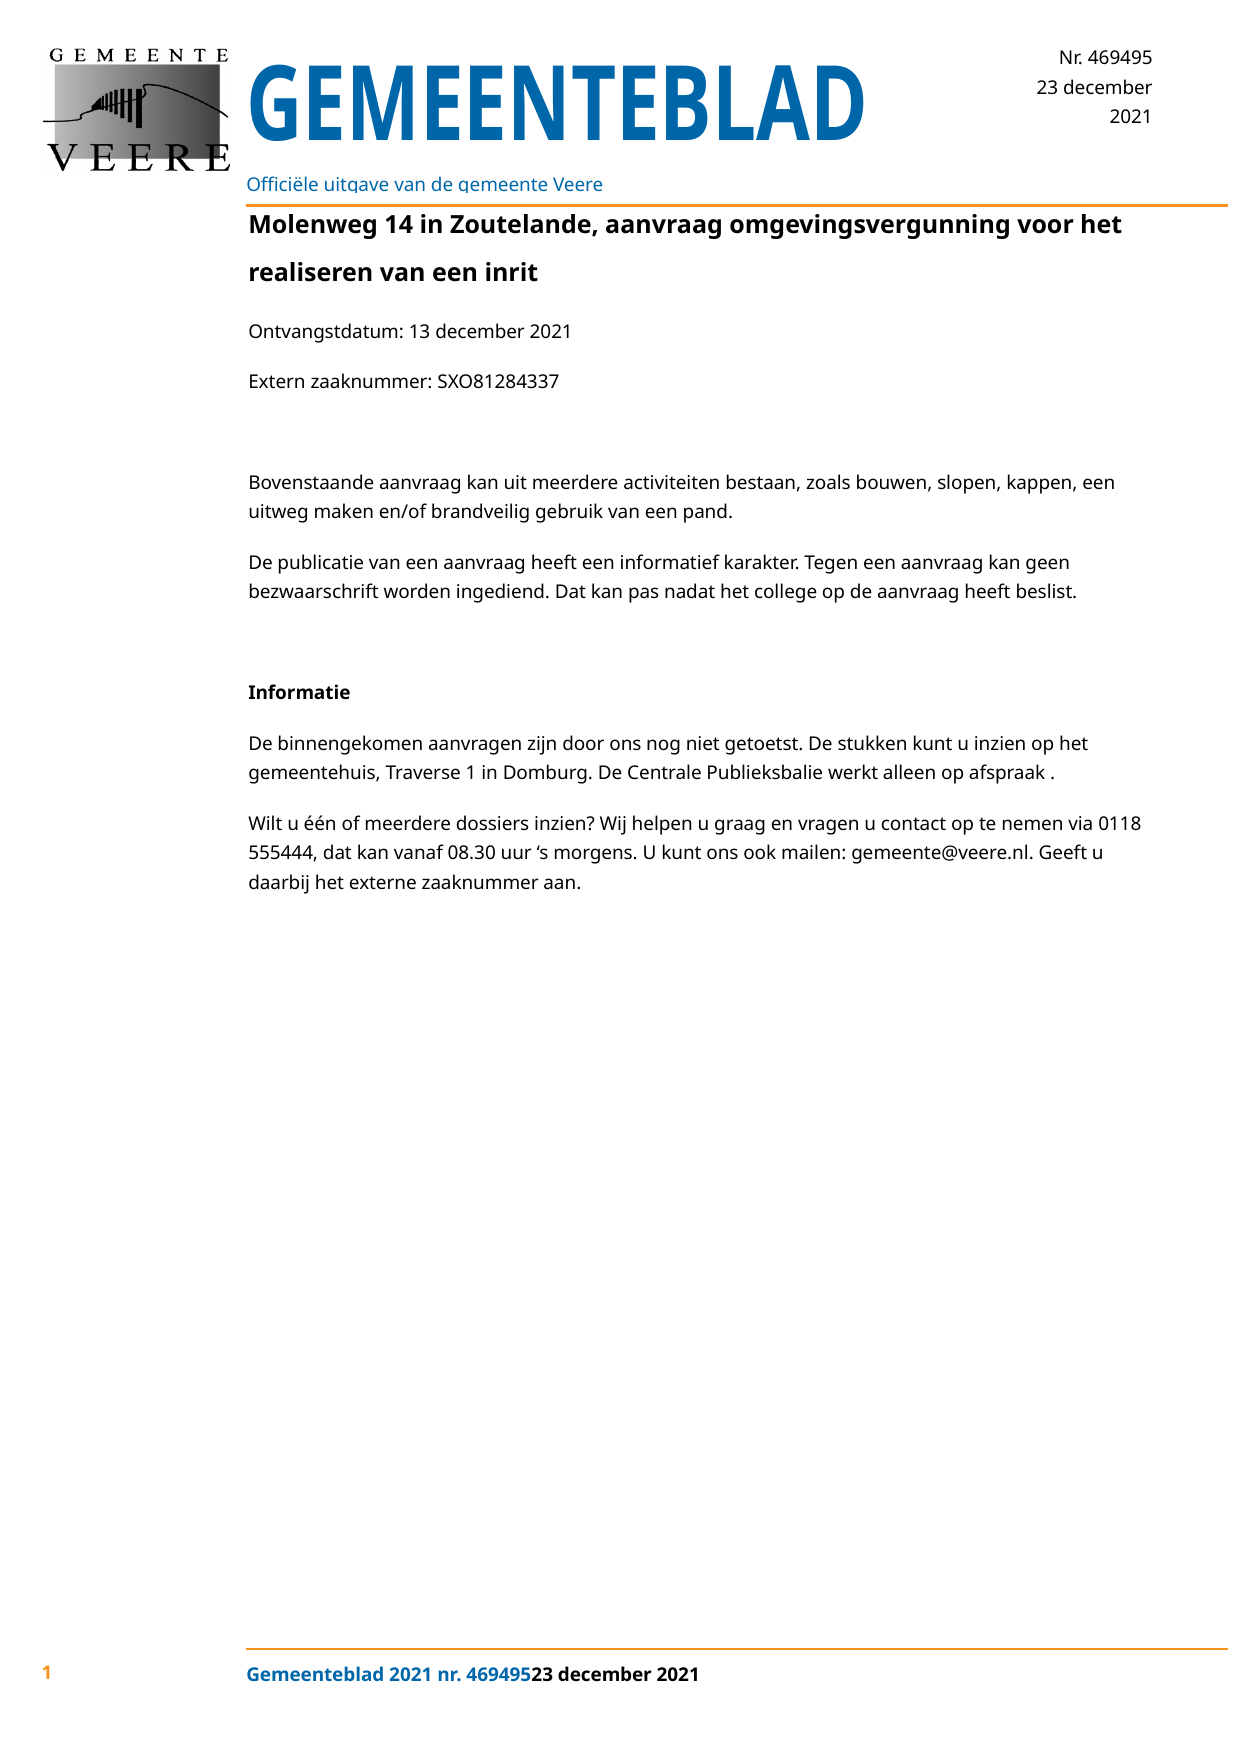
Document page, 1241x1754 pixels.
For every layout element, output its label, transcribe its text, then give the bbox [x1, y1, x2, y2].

text Molenweg 14 in Zoutelande, aanvraag omgevingsvergunning voor het realiseren van een inrit [248, 207, 1152, 288]
text Wilt u één of meerdere dossiers inzien? Wij helpen u graag en vragen u contact op te nemen via 0118 555444, dat kan vanaf 08.30 uur ‘s morgens. U kunt ons ook mailen: gemeente@veere.nl. Geeft u daarbij het externe zaaknummer aan. [248, 810, 1152, 895]
picture [41, 47, 231, 172]
text De publicatie van een aanvraag heeft een informatief karakter. Tegen een aanvraag kan geen bezwaarschrift worden ingediend. Dat kan pas nadat het college op de aanvraag heeft beslist. [248, 549, 1152, 604]
text Extern zaaknummer: SXO81284337 [248, 368, 1152, 394]
text De binnengekomen aanvragen zijn door ons nog niet getoetst. De stukken kunt u inzien op het gemeentehuis, Traverse 1 in Domburg. De Centrale Publieksbalie werkt alleen op afspraak . [248, 730, 1152, 785]
text Ontvangstdatum: 13 december 2021 [248, 318, 1152, 344]
text Informatie [248, 679, 1152, 705]
text Bovenstaande aanvraag kan uit meerdere activiteiten bestaan, zoals bouwen, slopen, kappen, een uitweg maken en/of brandveilig gebruik van een pand. [248, 469, 1152, 524]
